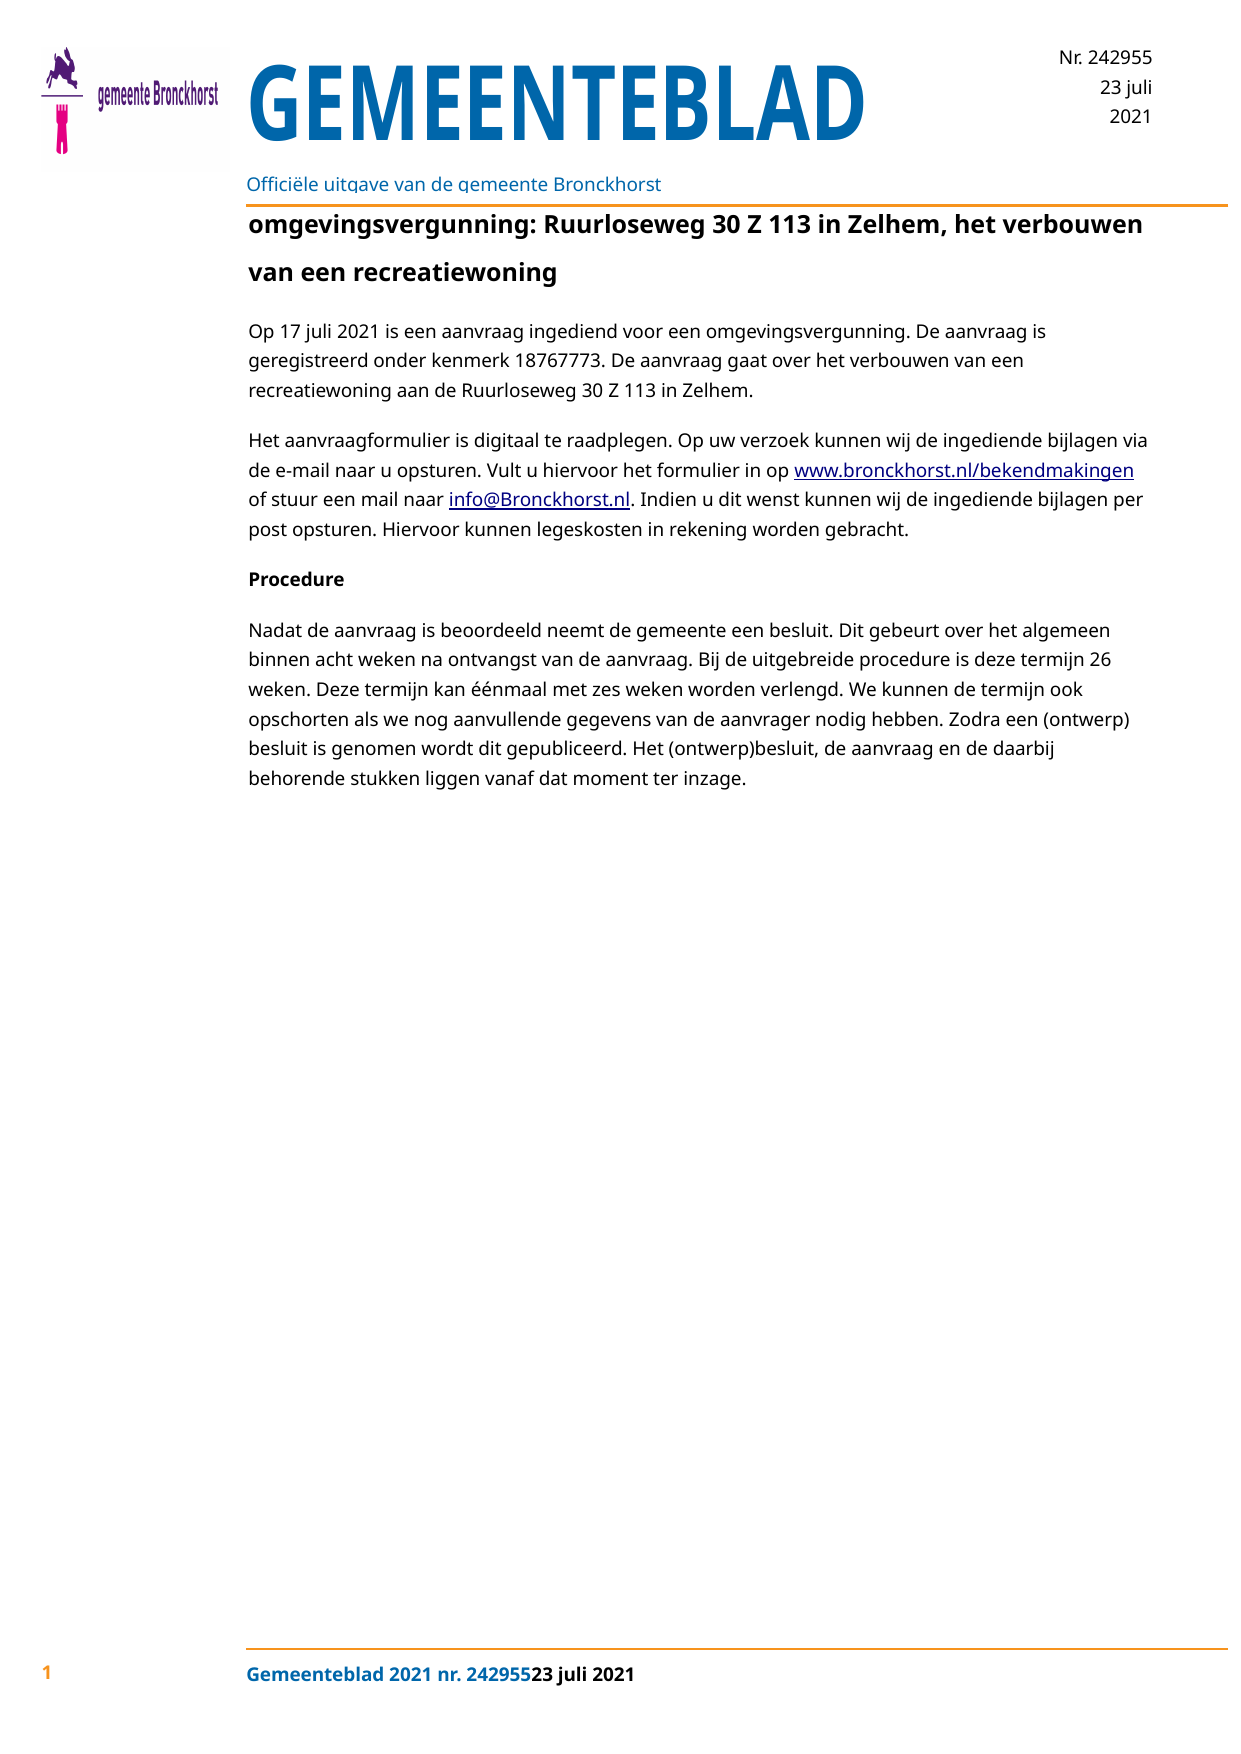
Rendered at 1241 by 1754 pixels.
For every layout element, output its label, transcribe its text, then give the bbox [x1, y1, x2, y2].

text omgevingsvergunning: Ruurloseweg 30 Z 113 in Zelhem, het verbouwen van een recreatiewoning [248, 207, 1152, 288]
text Op 17 juli 2021 is een aanvraag ingediend voor een omgevingsvergunning. De aanvraag is geregistreerd onder kenmerk 18767773. De aanvraag gaat over het verbouwen van een recreatiewoning aan de Ruurloseweg 30 Z 113 in Zelhem. [248, 318, 1152, 403]
text Het aanvraagformulier is digitaal te raadplegen. Op uw verzoek kunnen wij de ingediende bijlagen via de e-mail naar u opsturen. Vult u hiervoor het formulier in op www.bronckhorst.nl/bekendmakingen of stuur een mail naar info@Bronckhorst.nl. Indien u dit wenst kunnen wij de ingediende bijlagen per post opsturen. Hiervoor kunnen legeskosten in rekening worden gebracht. [248, 427, 1152, 542]
text Nadat de aanvraag is beoordeeld neemt de gemeente een besluit. Dit gebeurt over het algemeen binnen acht weken na ontvangst van de aanvraag. Bij de uitgebreide procedure is deze termijn 26 weken. Deze termijn kan éénmaal met zes weken worden verlengd. We kunnen de termijn ook opschorten als we nog aanvullende gegevens van de aanvrager nodig hebben. Zodra een (ontwerp) besluit is genomen wordt dit gepubliceerd. Het (ontwerp)besluit, de aanvraag en de daarbij behorende stukken liggen vanaf dat moment ter inzage. [248, 617, 1152, 791]
picture [41, 47, 231, 172]
text Procedure [248, 567, 1152, 592]
